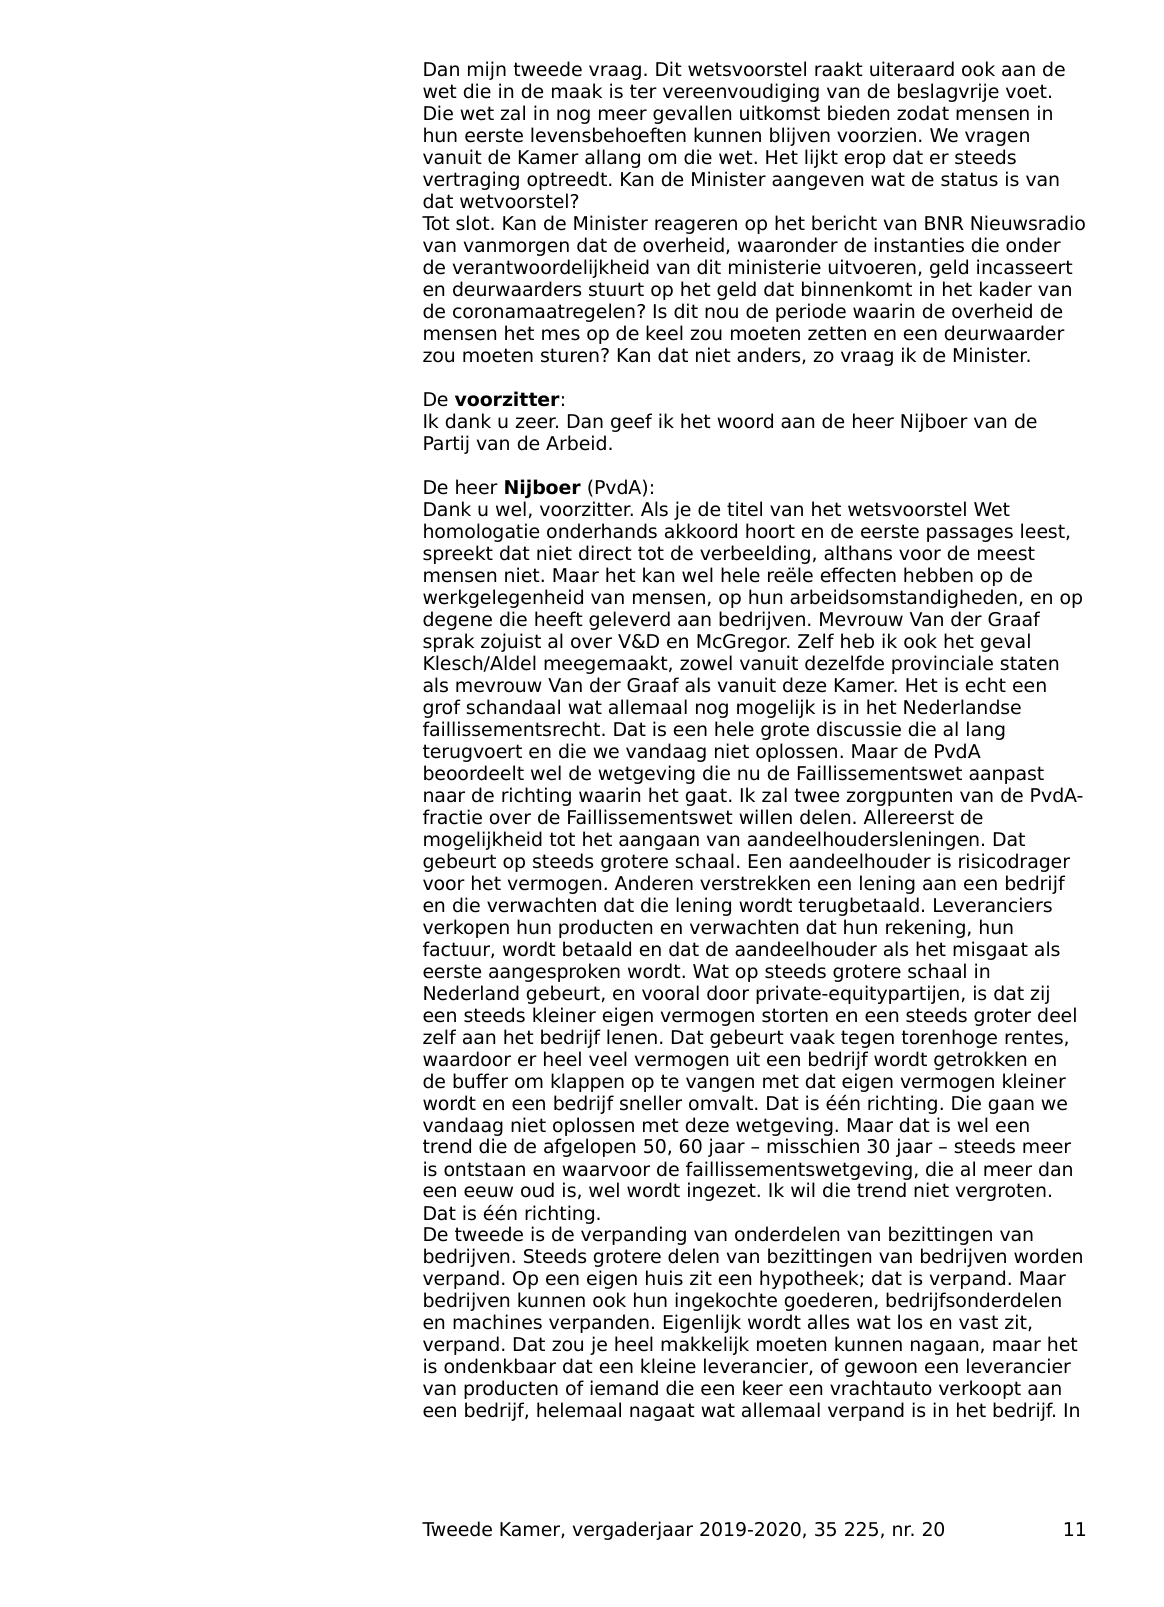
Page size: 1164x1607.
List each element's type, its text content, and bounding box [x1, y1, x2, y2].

text Dank u wel, voorzitter. Als je de titel van het wetsvoorstel Wet homologatie onderhands akkoord hoort en de eerste passages leest, spreekt dat niet direct tot de verbeelding, althans voor de meest mensen niet. Maar het kan wel hele reële effecten hebben op de werkgelegenheid van mensen, op hun arbeidsomstandigheden, en op degene die heeft geleverd aan bedrijven. Mevrouw Van der Graaf sprak zojuist al over V&D en McGregor. Zelf heb ik ook het geval Klesch/Aldel meegemaakt, zowel vanuit dezelfde provinciale staten als mevrouw Van der Graaf als vanuit deze Kamer. Het is echt een grof schandaal wat allemaal nog mogelijk is in het Nederlandse faillissementsrecht. Dat is een hele grote discussie die al lang terugvoert en die we vandaag niet oplossen. Maar de PvdA beoordeelt wel de wetgeving die nu de Faillissementswet aanpast naar de richting waarin het gaat. Ik zal twee zorgpunten van de PvdA-fractie over de Faillissementswet willen delen. Allereerst de mogelijkheid tot het aangaan van aandeelhoudersleningen. Dat gebeurt op steeds grotere schaal. Een aandeelhouder is risicodrager voor het vermogen. Anderen verstrekken een lening aan een bedrijf en die verwachten dat die lening wordt terugbetaald. Leveranciers verkopen hun producten en verwachten dat hun rekening, hun factuur, wordt betaald en dat de aandeelhouder als het misgaat als eerste aangesproken wordt. Wat op steeds grotere schaal in Nederland gebeurt, en vooral door private-equitypartijen, is dat zij een steeds kleiner eigen vermogen storten en een steeds groter deel zelf aan het bedrijf lenen. Dat gebeurt vaak tegen torenhoge rentes, waardoor er heel veel vermogen uit een bedrijf wordt getrokken en de buffer om klappen op te vangen met dat eigen vermogen kleiner wordt en een bedrijf sneller omvalt. Dat is één richting. Die gaan we vandaag niet oplossen met deze wetgeving. Maar dat is wel een trend die de afgelopen 50, 60 jaar – misschien 30 jaar – steeds meer is ontstaan en waarvoor de faillissementswetgeving, die al meer dan een eeuw oud is, wel wordt ingezet. Ik wil die trend niet vergroten. Dat is één richting. [422, 499, 1087, 1224]
text Tot slot. Kan de Minister reageren op het bericht van BNR Nieuwsradio van vanmorgen dat de overheid, waaronder de instanties die onder de verantwoordelijkheid van dit ministerie uitvoeren, geld incasseert en deurwaarders stuurt op het geld dat binnenkomt in het kader van de coronamaatregelen? Is dit nou de periode waarin de overheid de mensen het mes op de keel zou moeten zetten en een deurwaarder zou moeten sturen? Kan dat niet anders, zo vraag ik de Minister. [422, 213, 1087, 367]
text De heer Nijboer (PvdA): [422, 477, 1087, 499]
text Ik dank u zeer. Dan geef ik het woord aan de heer Nijboer van de Partij van de Arbeid. [422, 411, 1087, 455]
text De tweede is de verpanding van onderdelen van bezittingen van bedrijven. Steeds grotere delen van bezittingen van bedrijven worden verpand. Op een eigen huis zit een hypotheek; dat is verpand. Maar bedrijven kunnen ook hun ingekochte goederen, bedrijfsonderdelen en machines verpanden. Eigenlijk wordt alles wat los en vast zit, verpand. Dat zou je heel makkelijk moeten kunnen nagaan, maar het is ondenkbaar dat een kleine leverancier, of gewoon een leverancier van producten of iemand die een keer een vrachtauto verkoopt aan een bedrijf, helemaal nagaat wat allemaal verpand is in het bedrijf. In [422, 1224, 1087, 1422]
text Dan mijn tweede vraag. Dit wetsvoorstel raakt uiteraard ook aan de wet die in de maak is ter vereenvoudiging van de beslagvrije voet. Die wet zal in nog meer gevallen uitkomst bieden zodat mensen in hun eerste levensbehoeften kunnen blijven voorzien. We vragen vanuit de Kamer allang om die wet. Het lijkt erop dat er steeds vertraging optreedt. Kan de Minister aangeven wat de status is van dat wetvoorstel? [422, 59, 1087, 213]
text De voorzitter: [422, 389, 1087, 411]
